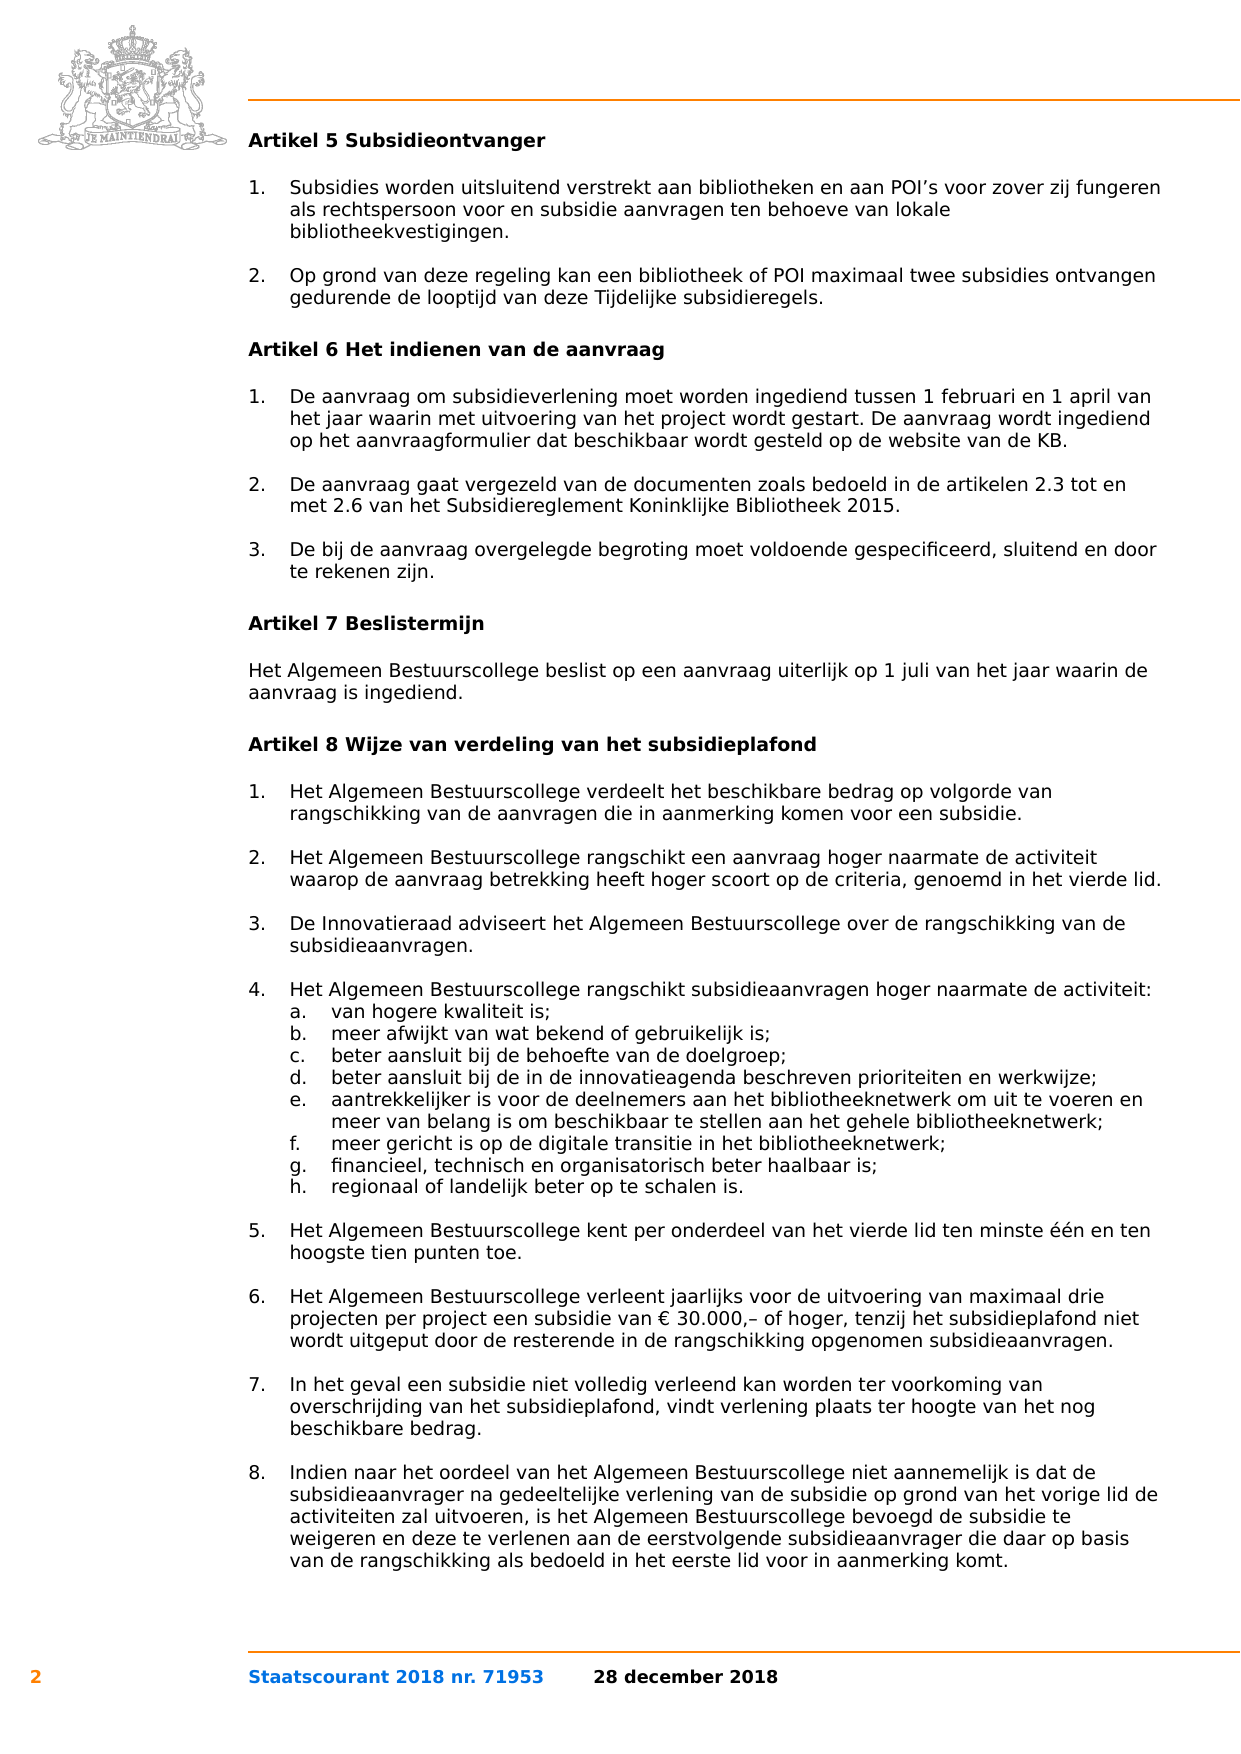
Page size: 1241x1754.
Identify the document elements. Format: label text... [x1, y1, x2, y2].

subtitle Artikel 5 Subsidieontvanger [248, 130, 1163, 152]
text c. beter aansluit bij de behoefte van de doelgroep; [289, 1044, 1163, 1067]
text 5. Het Algemeen Bestuurscollege kent per onderdeel van het vierde lid ten minste één en ten hoogste tien punten toe. [248, 1220, 1163, 1264]
text 3. De Innovatieraad adviseert het Algemeen Bestuurscollege over de rangschikking van de subsidieaanvragen. [248, 913, 1163, 957]
text d. beter aansluit bij de in de innovatieagenda beschreven prioriteiten en werkwijze; [289, 1067, 1163, 1088]
text 2. Op grond van deze regeling kan een bibliotheek of POI maximaal twee subsidies ontvangen gedurende de looptijd van deze Tijdelijke subsidieregels. [248, 265, 1163, 309]
text e. aantrekkelijker is voor de deelnemers aan het bibliotheeknetwerk om uit te voeren en meer van belang is om beschikbaar te stellen aan het gehele bibliotheeknetwerk; [289, 1088, 1163, 1132]
text 3. De bij de aanvraag overgelegde begroting moet voldoende gespecificeerd, sluitend en door te rekenen zijn. [248, 539, 1163, 583]
text 8. Indien naar het oordeel van het Algemeen Bestuurscollege niet aannemelijk is dat de subsidieaanvrager na gedeeltelijke verlening van de subsidie op grond van het vorige lid de activiteiten zal uitvoeren, is het Algemeen Bestuurscollege bevoegd de subsidie te weigeren en deze te verlenen aan de eerstvolgende subsidieaanvrager die daar op basis van de rangschikking als bedoeld in het eerste lid voor in aanmerking komt. [248, 1462, 1163, 1572]
text 4. Het Algemeen Bestuurscollege rangschikt subsidieaanvragen hoger naarmate de activiteit: [248, 979, 1163, 1001]
text h. regionaal of landelijk beter op te schalen is. [289, 1176, 1163, 1198]
text Het Algemeen Bestuurscollege beslist op een aanvraag uiterlijk op 1 juli van het jaar waarin de aanvraag is ingediend. [248, 660, 1163, 704]
text 1. De aanvraag om subsidieverlening moet worden ingediend tussen 1 februari en 1 april van het jaar waarin met uitvoering van het project wordt gestart. De aanvraag wordt ingediend op het aanvraagformulier dat beschikbaar wordt gesteld op de website van de KB. [248, 386, 1163, 452]
text b. meer afwijkt van wat bekend of gebruikelijk is; [289, 1023, 1163, 1044]
subtitle Artikel 8 Wijze van verdeling van het subsidieplafond [248, 734, 1163, 756]
text 7. In het geval een subsidie niet volledig verleend kan worden ter voorkoming van overschrijding van het subsidieplafond, vindt verlening plaats ter hoogte van het nog beschikbare bedrag. [248, 1374, 1163, 1440]
text a. van hogere kwaliteit is; [289, 1001, 1163, 1023]
text 2. De aanvraag gaat vergezeld van de documenten zoals bedoeld in de artikelen 2.3 tot en met 2.6 van het Subsidiereglement Koninklijke Bibliotheek 2015. [248, 473, 1163, 517]
subtitle Artikel 7 Beslistermijn [248, 613, 1163, 635]
text f. meer gericht is op de digitale transitie in het bibliotheeknetwerk; [289, 1132, 1163, 1154]
text 6. Het Algemeen Bestuurscollege verleent jaarlijks voor de uitvoering van maximaal drie projecten per project een subsidie van € 30.000,– of hoger, tenzij het subsidieplafond niet wordt uitgeput door de resterende in de rangschikking opgenomen subsidieaanvragen. [248, 1286, 1163, 1352]
text 2. Het Algemeen Bestuurscollege rangschikt een aanvraag hoger naarmate de activiteit waarop de aanvraag betrekking heeft hoger scoort op de criteria, genoemd in het vierde lid. [248, 847, 1163, 891]
text g. financieel, technisch en organisatorisch beter haalbaar is; [289, 1154, 1163, 1176]
text 1. Subsidies worden uitsluitend verstrekt aan bibliotheken en aan POI’s voor zover zij fungeren als rechtspersoon voor en subsidie aanvragen ten behoeve van lokale bibliotheekvestigingen. [248, 177, 1163, 243]
picture [38, 25, 227, 150]
text 1. Het Algemeen Bestuurscollege verdeelt het beschikbare bedrag op volgorde van rangschikking van de aanvragen die in aanmerking komen voor een subsidie. [248, 781, 1163, 825]
subtitle Artikel 6 Het indienen van de aanvraag [248, 339, 1163, 361]
